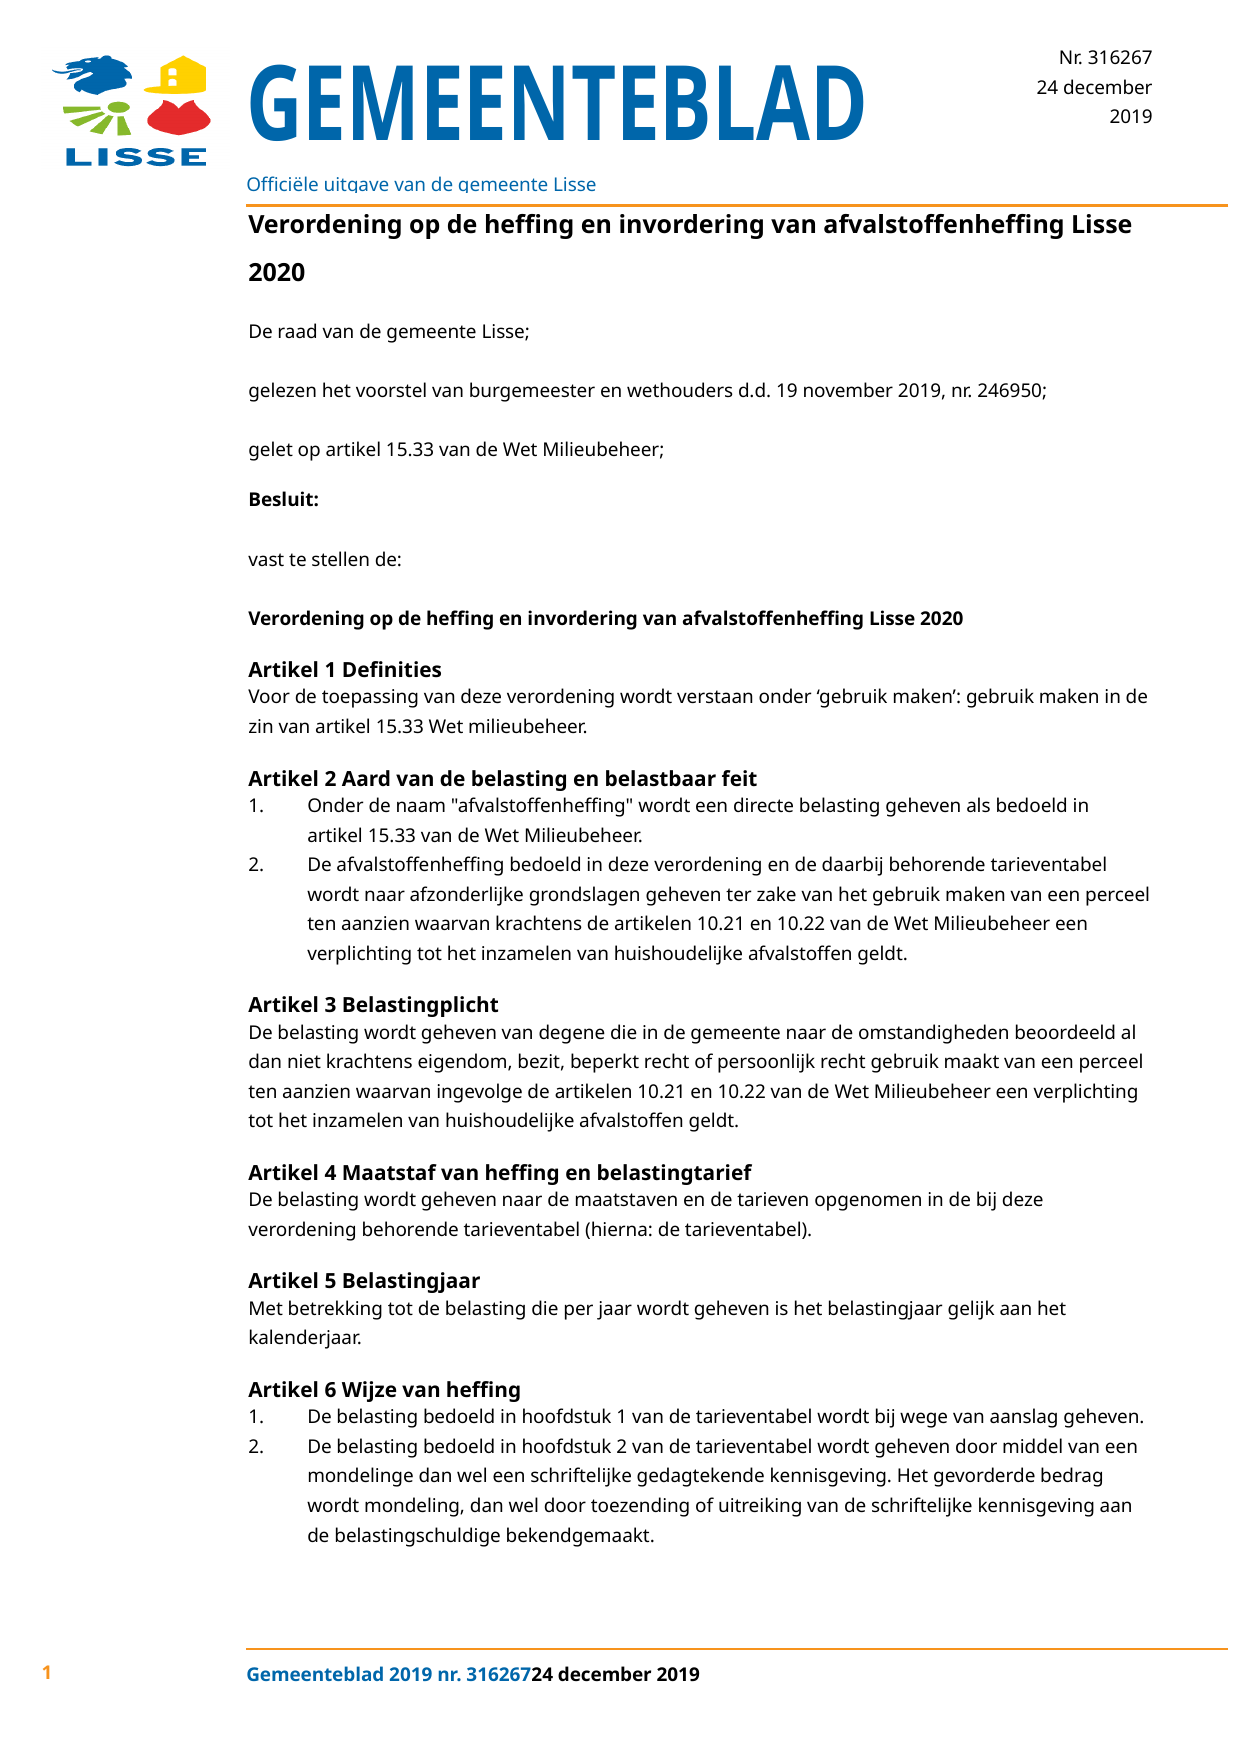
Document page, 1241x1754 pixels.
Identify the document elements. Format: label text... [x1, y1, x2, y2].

text Artikel 6 Wijze van heffing [248, 1375, 1152, 1403]
text Artikel 4 Maatstaf van heffing en belastingtarief [248, 1158, 1152, 1187]
list De afvalstoffenheffing bedoeld in deze verordening en de daarbij behorende tarieventabel wordt naar afzonderlijke grondslagen geheven ter zake van het gebruik maken van een perceel ten aanzien waarvan krachtens de artikelen 10.21 en 10.22 van de Wet Milieubeheer een verplichting tot het inzamelen van huishoudelijke afvalstoffen geldt. [248, 851, 1152, 966]
list De belasting bedoeld in hoofdstuk 2 van de tarieventabel wordt geheven door middel van een mondelinge dan wel een schriftelijke gedagtekende kennisgeving. Het gevorderde bedrag wordt mondeling, dan wel door toezending of uitreiking van de schriftelijke kennisgeving aan de belastingschuldige bekendgemaakt. [248, 1433, 1152, 1547]
text gelezen het voorstel van burgemeester en wethouders d.d. 19 november 2019, nr. 246950; [248, 377, 1152, 403]
text Met betrekking tot de belasting die per jaar wordt geheven is het belastingjaar gelijk aan het kalenderjaar. [248, 1295, 1152, 1350]
text Verordening op de heffing en invordering van afvalstoffenheffing Lisse 2020 [248, 207, 1152, 288]
text De belasting wordt geheven naar de maatstaven en de tarieven opgenomen in de bij deze verordening behorende tarieventabel (hierna: de tarieventabel). [248, 1187, 1152, 1242]
picture [41, 47, 231, 172]
text gelet op artikel 15.33 van de Wet Milieubeheer; [248, 436, 1152, 462]
text Verordening op de heffing en invordering van afvalstoffenheffing Lisse 2020 [248, 605, 1152, 631]
text De raad van de gemeente Lisse; [248, 318, 1152, 344]
text vast te stellen de: [248, 546, 1152, 571]
text Besluit: [248, 487, 1152, 512]
list Onder de naam "afvalstoffenheffing" wordt een directe belasting geheven als bedoeld in artikel 15.33 van de Wet Milieubeheer. [248, 792, 1152, 847]
text Artikel 2 Aard van de belasting en belastbaar feit [248, 764, 1152, 792]
text Voor de toepassing van deze verordening wordt verstaan onder ‘gebruik maken’: gebruik maken in de zin van artikel 15.33 Wet milieubeheer. [248, 684, 1152, 739]
text De belasting wordt geheven van degene die in de gemeente naar de omstandigheden beoordeeld al dan niet krachtens eigendom, bezit, beperkt recht of persoonlijk recht gebruik maakt van een perceel ten aanzien waarvan ingevolge de artikelen 10.21 en 10.22 van de Wet Milieubeheer een verplichting tot het inzamelen van huishoudelijke afvalstoffen geldt. [248, 1019, 1152, 1133]
text Artikel 1 Definities [248, 655, 1152, 684]
text Artikel 5 Belastingjaar [248, 1267, 1152, 1295]
list De belasting bedoeld in hoofdstuk 1 van de tarieventabel wordt bij wege van aanslag geheven. [248, 1403, 1152, 1429]
text Artikel 3 Belastingplicht [248, 991, 1152, 1019]
